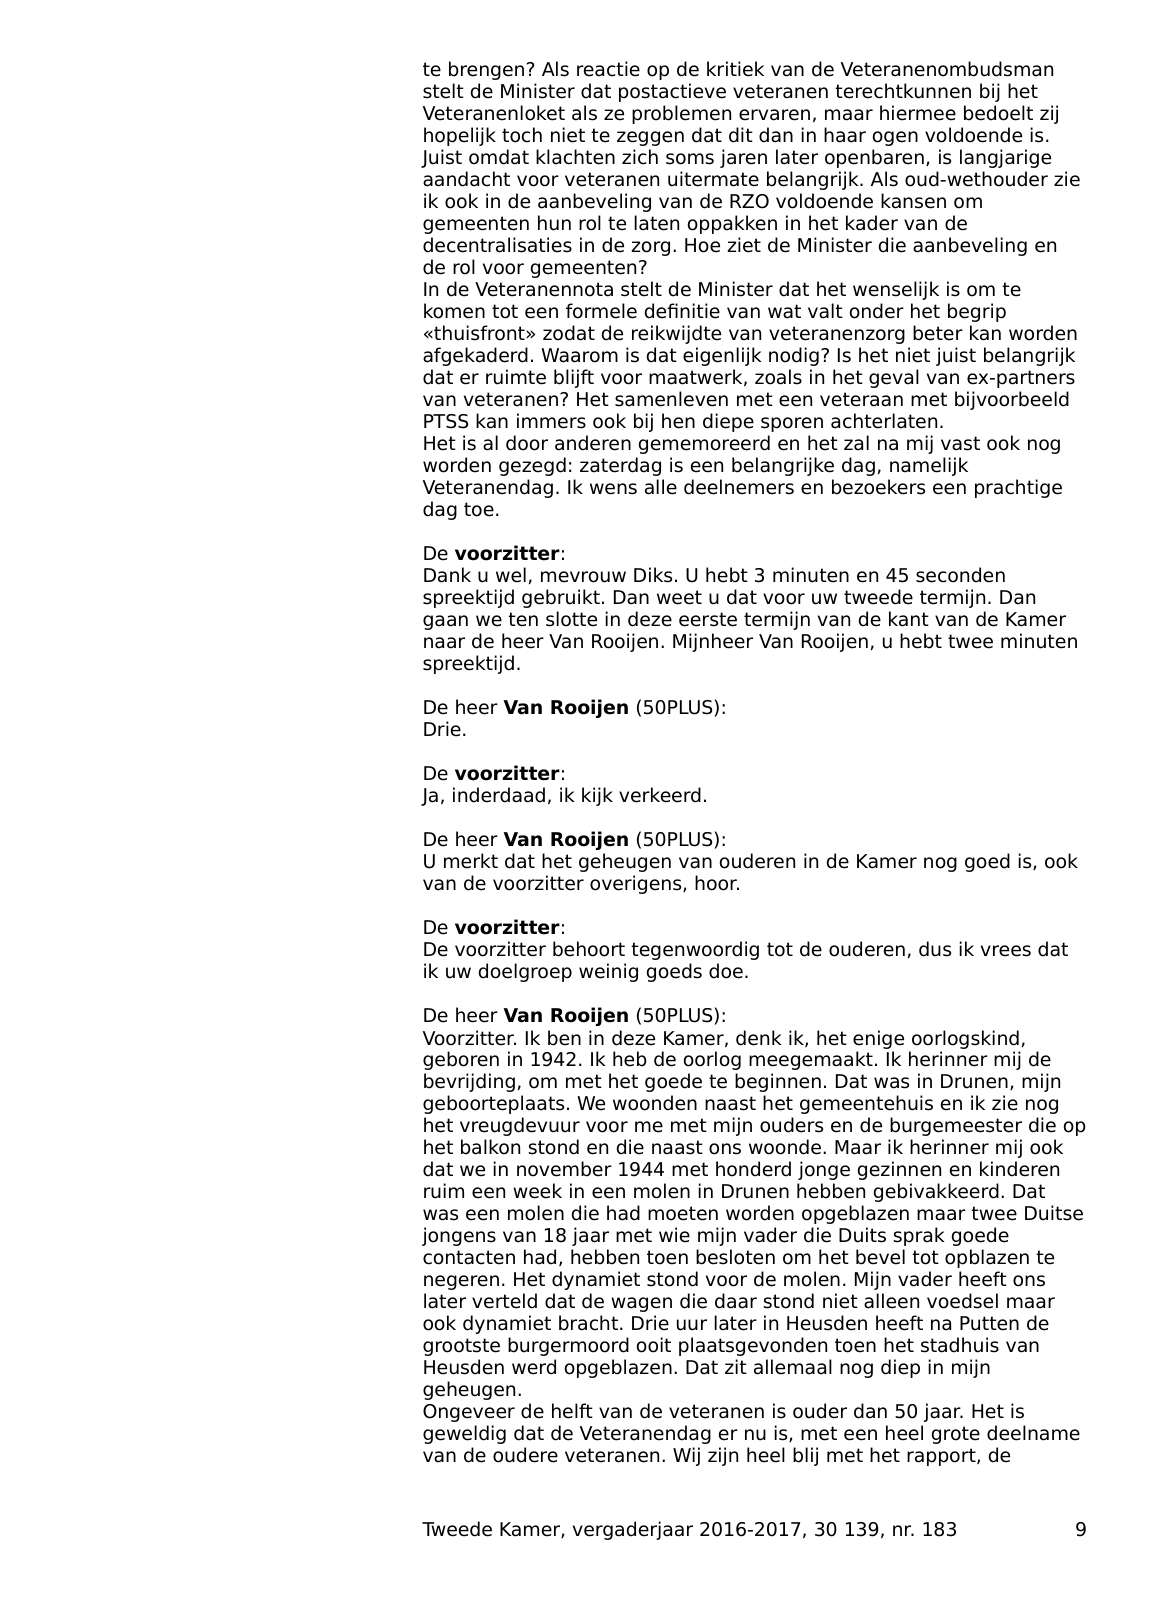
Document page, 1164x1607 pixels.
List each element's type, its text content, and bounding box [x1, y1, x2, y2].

text De heer Van Rooijen (50PLUS): [422, 829, 1087, 851]
text De voorzitter: [422, 543, 1087, 565]
text De voorzitter: [422, 763, 1087, 785]
text De voorzitter behoort tegenwoordig tot de ouderen, dus ik vrees dat ik uw doelgroep weinig goeds doe. [422, 939, 1087, 983]
text In de Veteranennota stelt de Minister dat het wenselijk is om te komen tot een formele definitie van wat valt onder het begrip «thuisfront» zodat de reikwijdte van veteranenzorg beter kan worden afgekaderd. Waarom is dat eigenlijk nodig? Is het niet juist belangrijk dat er ruimte blijft voor maatwerk, zoals in het geval van ex-partners van veteranen? Het samenleven met een veteraan met bijvoorbeeld PTSS kan immers ook bij hen diepe sporen achterlaten. [422, 279, 1087, 433]
text Ongeveer de helft van de veteranen is ouder dan 50 jaar. Het is geweldig dat de Veteranendag er nu is, met een heel grote deelname van de oudere veteranen. Wij zijn heel blij met het rapport, de [422, 1401, 1087, 1467]
text Voorzitter. Ik ben in deze Kamer, denk ik, het enige oorlogskind, geboren in 1942. Ik heb de oorlog meegemaakt. Ik herinner mij de bevrijding, om met het goede te beginnen. Dat was in Drunen, mijn geboorteplaats. We woonden naast het gemeentehuis en ik zie nog het vreugdevuur voor me met mijn ouders en de burgemeester die op het balkon stond en die naast ons woonde. Maar ik herinner mij ook dat we in november 1944 met honderd jonge gezinnen en kinderen ruim een week in een molen in Drunen hebben gebivakkeerd. Dat was een molen die had moeten worden opgeblazen maar twee Duitse jongens van 18 jaar met wie mijn vader die Duits sprak goede contacten had, hebben toen besloten om het bevel tot opblazen te negeren. Het dynamiet stond voor de molen. Mijn vader heeft ons later verteld dat de wagen die daar stond niet alleen voedsel maar ook dynamiet bracht. Drie uur later in Heusden heeft na Putten de grootste burgermoord ooit plaatsgevonden toen het stadhuis van Heusden werd opgeblazen. Dat zit allemaal nog diep in mijn geheugen. [422, 1027, 1087, 1401]
text De heer Van Rooijen (50PLUS): [422, 1005, 1087, 1027]
text te brengen? Als reactie op de kritiek van de Veteranenombudsman stelt de Minister dat postactieve veteranen terechtkunnen bij het Veteranenloket als ze problemen ervaren, maar hiermee bedoelt zij hopelijk toch niet te zeggen dat dit dan in haar ogen voldoende is. Juist omdat klachten zich soms jaren later openbaren, is langjarige aandacht voor veteranen uitermate belangrijk. Als oud-wethouder zie ik ook in de aanbeveling van de RZO voldoende kansen om gemeenten hun rol te laten oppakken in het kader van de decentralisaties in de zorg. Hoe ziet de Minister die aanbeveling en de rol voor gemeenten? [422, 59, 1087, 279]
text Ja, inderdaad, ik kijk verkeerd. [422, 785, 1087, 807]
text De heer Van Rooijen (50PLUS): [422, 697, 1087, 719]
text Dank u wel, mevrouw Diks. U hebt 3 minuten en 45 seconden spreektijd gebruikt. Dan weet u dat voor uw tweede termijn. Dan gaan we ten slotte in deze eerste termijn van de kant van de Kamer naar de heer Van Rooijen. Mijnheer Van Rooijen, u hebt twee minuten spreektijd. [422, 565, 1087, 675]
text U merkt dat het geheugen van ouderen in de Kamer nog goed is, ook van de voorzitter overigens, hoor. [422, 851, 1087, 895]
text Het is al door anderen gememoreerd en het zal na mij vast ook nog worden gezegd: zaterdag is een belangrijke dag, namelijk Veteranendag. Ik wens alle deelnemers en bezoekers een prachtige dag toe. [422, 433, 1087, 521]
text Drie. [422, 719, 1087, 741]
text De voorzitter: [422, 917, 1087, 939]
